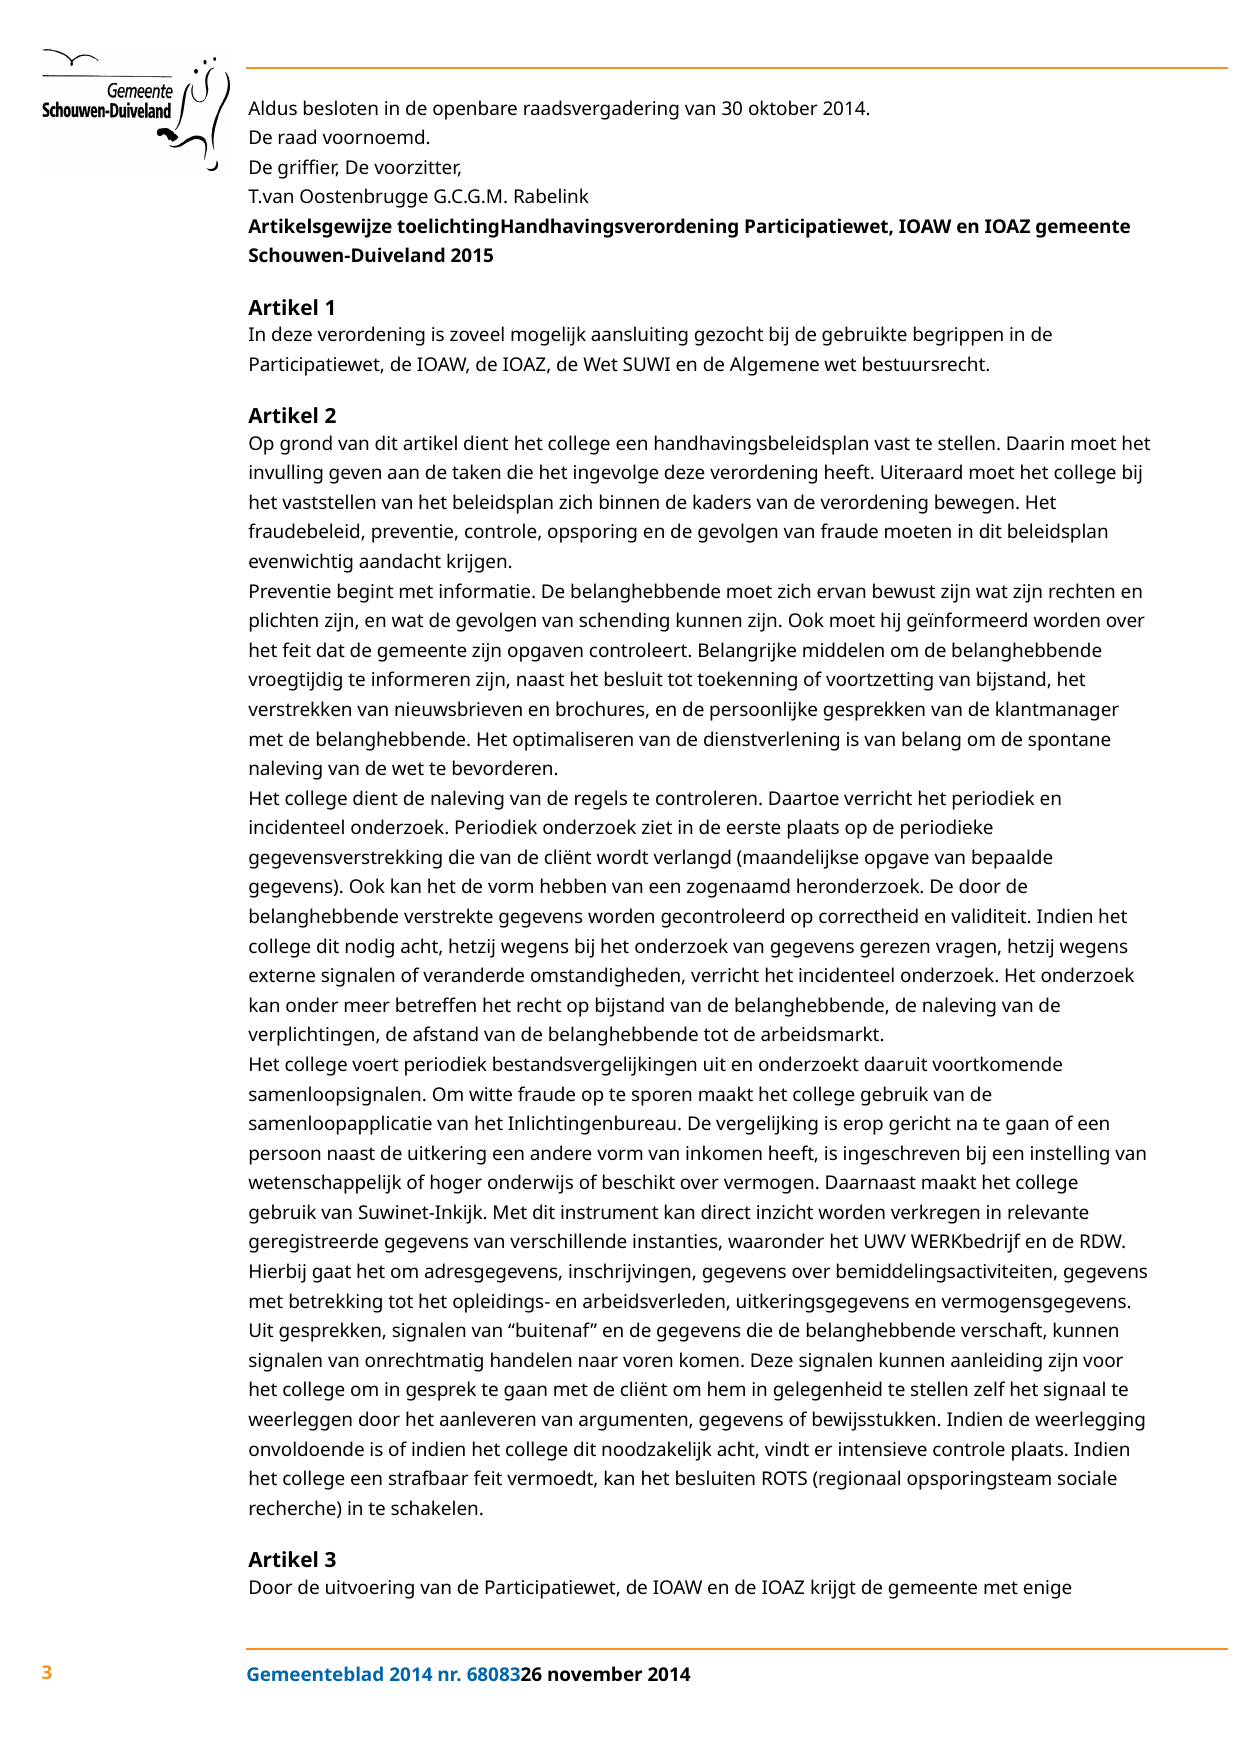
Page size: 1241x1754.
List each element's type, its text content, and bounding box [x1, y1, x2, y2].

text In deze verordening is zoveel mogelijk aansluiting gezocht bij de gebruikte begrippen in de Participatiewet, de IOAW, de IOAZ, de Wet SUWI en de Algemene wet bestuursrecht. [248, 322, 1152, 377]
text Preventie begint met informatie. De belanghebbende moet zich ervan bewust zijn wat zijn rechten en plichten zijn, en wat de gevolgen van schending kunnen zijn. Ook moet hij geïnformeerd worden over het feit dat de gemeente zijn opgaven controleert. Belangrijke middelen om de belanghebbende vroegtijdig te informeren zijn, naast het besluit tot toekenning of voortzetting van bijstand, het verstrekken van nieuwsbrieven en brochures, en de persoonlijke gesprekken van de klantmanager met de belanghebbende. Het optimaliseren van de dienstverlening is van belang om de spontane naleving van de wet te bevorderen. [248, 578, 1152, 781]
text Artikel 2 [248, 402, 1152, 430]
text Het college voert periodiek bestandsvergelijkingen uit en onderzoekt daaruit voortkomende samenloopsignalen. Om witte fraude op te sporen maakt het college gebruik van de samenloopapplicatie van het Inlichtingenbureau. De vergelijking is erop gericht na te gaan of een persoon naast de uitkering een andere vorm van inkomen heeft, is ingeschreven bij een instelling van wetenschappelijk of hoger onderwijs of beschikt over vermogen. Daarnaast maakt het college gebruik van Suwinet-Inkijk. Met dit instrument kan direct inzicht worden verkregen in relevante geregistreerde gegevens van verschillende instanties, waaronder het UWV WERKbedrijf en de RDW. Hierbij gaat het om adresgegevens, inschrijvingen, gegevens over bemiddelingsactiviteiten, gegevens met betrekking tot het opleidings- en arbeidsverleden, uitkeringsgegevens en vermogensgegevens. [248, 1051, 1152, 1314]
text Het college dient de naleving van de regels te controleren. Daartoe verricht het periodiek en incidenteel onderzoek. Periodiek onderzoek ziet in de eerste plaats op de periodieke gegevensverstrekking die van de cliënt wordt verlangd (maandelijkse opgave van bepaalde gegevens). Ook kan het de vorm hebben van een zogenaamd heronderzoek. De door de belanghebbende verstrekte gegevens worden gecontroleerd op correctheid en validiteit. Indien het college dit nodig acht, hetzij wegens bij het onderzoek van gegevens gerezen vragen, hetzij wegens externe signalen of veranderde omstandigheden, verricht het incidenteel onderzoek. Het onderzoek kan onder meer betreffen het recht op bijstand van de belanghebbende, de naleving van de verplichtingen, de afstand van de belanghebbende tot de arbeidsmarkt. [248, 785, 1152, 1047]
picture [41, 47, 231, 172]
text Op grond van dit artikel dient het college een handhavingsbeleidsplan vast te stellen. Daarin moet het invulling geven aan de taken die het ingevolge deze verordening heeft. Uiteraard moet het college bij het vaststellen van het beleidsplan zich binnen de kaders van de verordening bewegen. Het fraudebeleid, preventie, controle, opsporing en de gevolgen van fraude moeten in dit beleidsplan evenwichtig aandacht krijgen. [248, 430, 1152, 574]
text Door de uitvoering van de Participatiewet, de IOAW en de IOAZ krijgt de gemeente met enige [248, 1574, 1152, 1599]
text Artikel 1 [248, 293, 1152, 322]
text Artikel 3 [248, 1545, 1152, 1574]
text De griffier, De voorzitter, [248, 154, 1152, 180]
text Aldus besloten in de openbare raadsvergadering van 30 oktober 2014. [248, 95, 1152, 121]
text De raad voornoemd. [248, 124, 1152, 150]
text Artikelsgewijze toelichtingHandhavingsverordening Participatiewet, IOAW en IOAZ gemeente Schouwen-Duiveland 2015 [248, 213, 1152, 268]
text T.van Oostenbrugge G.C.G.M. Rabelink [248, 183, 1152, 209]
text Uit gesprekken, signalen van “buitenaf” en de gegevens die de belanghebbende verschaft, kunnen signalen van onrechtmatig handelen naar voren komen. Deze signalen kunnen aanleiding zijn voor het college om in gesprek te gaan met de cliënt om hem in gelegenheid te stellen zelf het signaal te weerleggen door het aanleveren van argumenten, gegevens of bewijsstukken. Indien de weerlegging onvoldoende is of indien het college dit noodzakelijk acht, vindt er intensieve controle plaats. Indien het college een strafbaar feit vermoedt, kan het besluiten ROTS (regionaal opsporingsteam sociale recherche) in te schakelen. [248, 1317, 1152, 1521]
